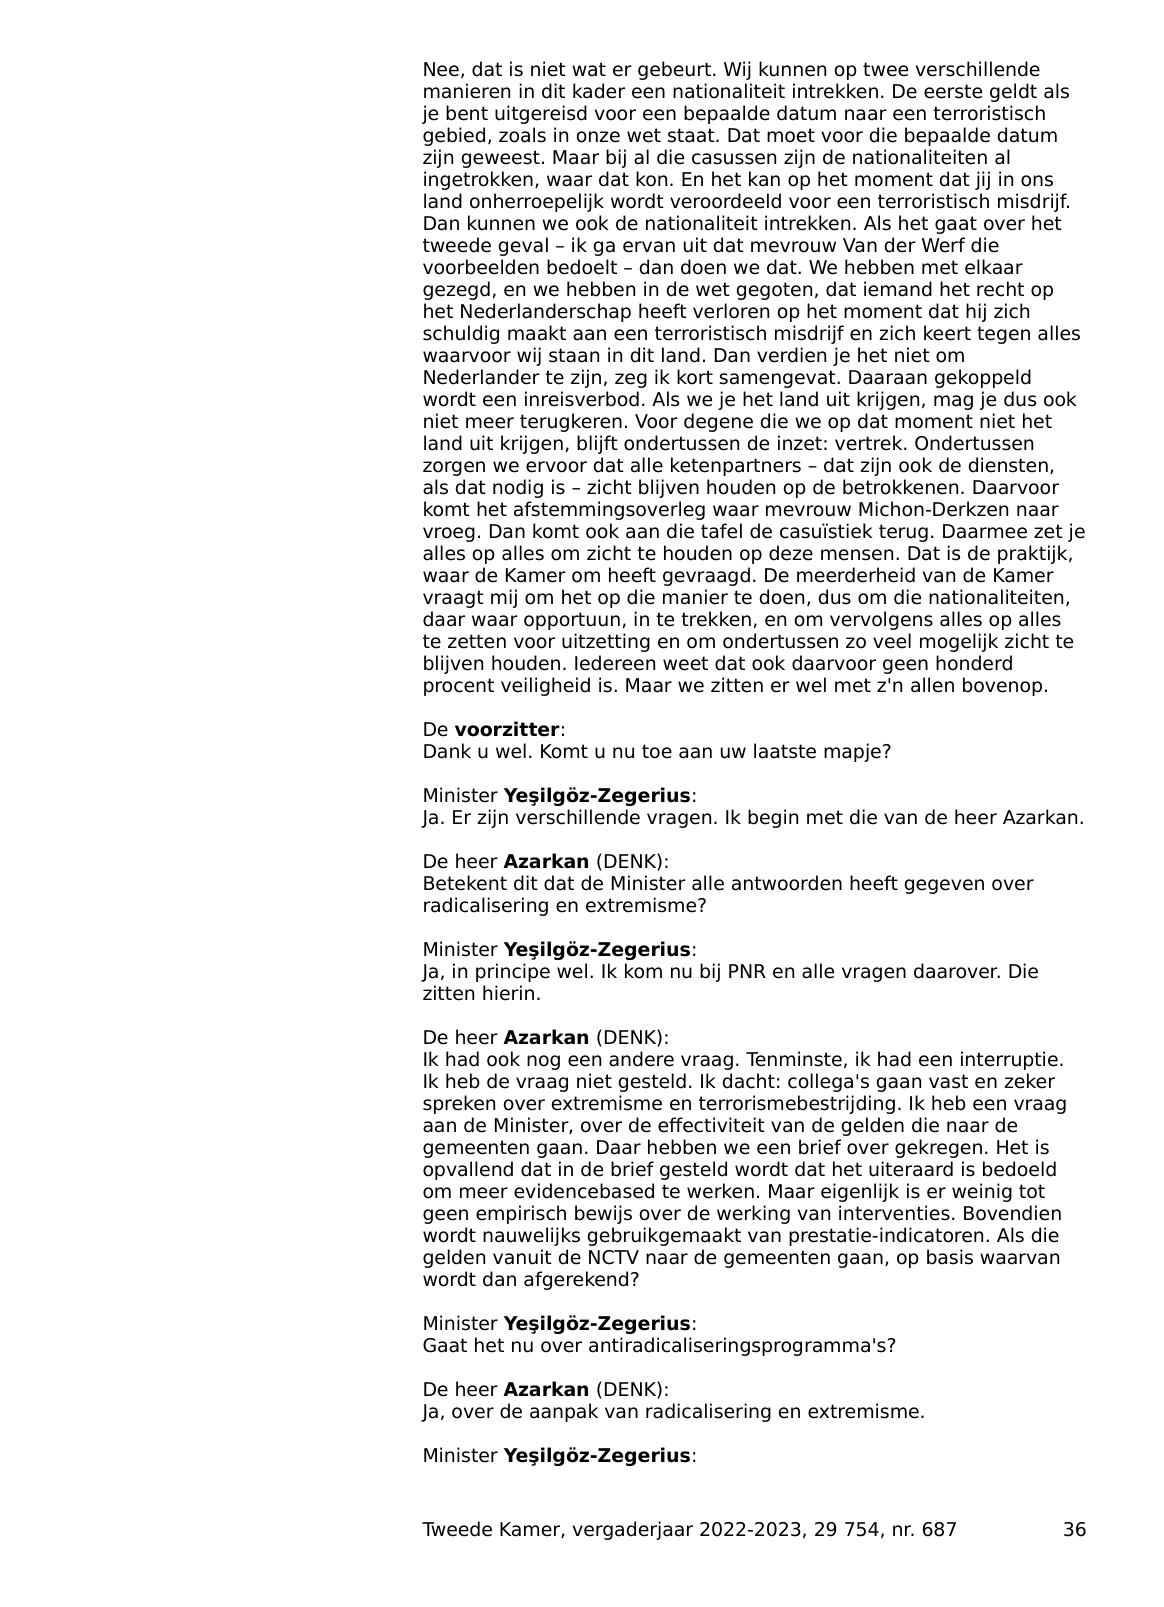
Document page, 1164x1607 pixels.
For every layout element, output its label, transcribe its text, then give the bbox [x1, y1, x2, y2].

text Ja, in principe wel. Ik kom nu bij PNR en alle vragen daarover. Die zitten hierin. [422, 961, 1087, 1005]
text Betekent dit dat de Minister alle antwoorden heeft gegeven over radicalisering en extremisme? [422, 873, 1087, 917]
text Minister Yeşilgöz-Zegerius: [422, 939, 1087, 961]
text De heer Azarkan (DENK): [422, 851, 1087, 873]
text Dank u wel. Komt u nu toe aan uw laatste mapje? [422, 741, 1087, 763]
text Minister Yeşilgöz-Zegerius: [422, 785, 1087, 807]
text Minister Yeşilgöz-Zegerius: [422, 1313, 1087, 1335]
text De voorzitter: [422, 719, 1087, 741]
text Ja, over de aanpak van radicalisering en extremisme. [422, 1401, 1087, 1423]
text Minister Yeşilgöz-Zegerius: [422, 1445, 1087, 1467]
text Ja. Er zijn verschillende vragen. Ik begin met die van de heer Azarkan. [422, 807, 1087, 829]
text De heer Azarkan (DENK): [422, 1379, 1087, 1401]
text Ik had ook nog een andere vraag. Tenminste, ik had een interruptie. Ik heb de vraag niet gesteld. Ik dacht: collega's gaan vast en zeker spreken over extremisme en terrorismebestrijding. Ik heb een vraag aan de Minister, over de effectiviteit van de gelden die naar de gemeenten gaan. Daar hebben we een brief over gekregen. Het is opvallend dat in de brief gesteld wordt dat het uiteraard is bedoeld om meer evidencebased te werken. Maar eigenlijk is er weinig tot geen empirisch bewijs over de werking van interventies. Bovendien wordt nauwelijks gebruikgemaakt van prestatie-indicatoren. Als die gelden vanuit de NCTV naar de gemeenten gaan, op basis waarvan wordt dan afgerekend? [422, 1049, 1087, 1291]
text Gaat het nu over antiradicaliseringsprogramma's? [422, 1335, 1087, 1357]
text Nee, dat is niet wat er gebeurt. Wij kunnen op twee verschillende manieren in dit kader een nationaliteit intrekken. De eerste geldt als je bent uitgereisd voor een bepaalde datum naar een terroristisch gebied, zoals in onze wet staat. Dat moet voor die bepaalde datum zijn geweest. Maar bij al die casussen zijn de nationaliteiten al ingetrokken, waar dat kon. En het kan op het moment dat jij in ons land onherroepelijk wordt veroordeeld voor een terroristisch misdrijf. Dan kunnen we ook de nationaliteit intrekken. Als het gaat over het tweede geval – ik ga ervan uit dat mevrouw Van der Werf die voorbeelden bedoelt – dan doen we dat. We hebben met elkaar gezegd, en we hebben in de wet gegoten, dat iemand het recht op het Nederlanderschap heeft verloren op het moment dat hij zich schuldig maakt aan een terroristisch misdrijf en zich keert tegen alles waarvoor wij staan in dit land. Dan verdien je het niet om Nederlander te zijn, zeg ik kort samengevat. Daaraan gekoppeld wordt een inreisverbod. Als we je het land uit krijgen, mag je dus ook niet meer terugkeren. Voor degene die we op dat moment niet het land uit krijgen, blijft ondertussen de inzet: vertrek. Ondertussen zorgen we ervoor dat alle ketenpartners – dat zijn ook de diensten, als dat nodig is – zicht blijven houden op de betrokkenen. Daarvoor komt het afstemmingsoverleg waar mevrouw Michon-Derkzen naar vroeg. Dan komt ook aan die tafel de casuïstiek terug. Daarmee zet je alles op alles om zicht te houden op deze mensen. Dat is de praktijk, waar de Kamer om heeft gevraagd. De meerderheid van de Kamer vraagt mij om het op die manier te doen, dus om die nationaliteiten, daar waar opportuun, in te trekken, en om vervolgens alles op alles te zetten voor uitzetting en om ondertussen zo veel mogelijk zicht te blijven houden. Iedereen weet dat ook daarvoor geen honderd procent veiligheid is. Maar we zitten er wel met z'n allen bovenop. [422, 59, 1087, 696]
text De heer Azarkan (DENK): [422, 1027, 1087, 1049]
